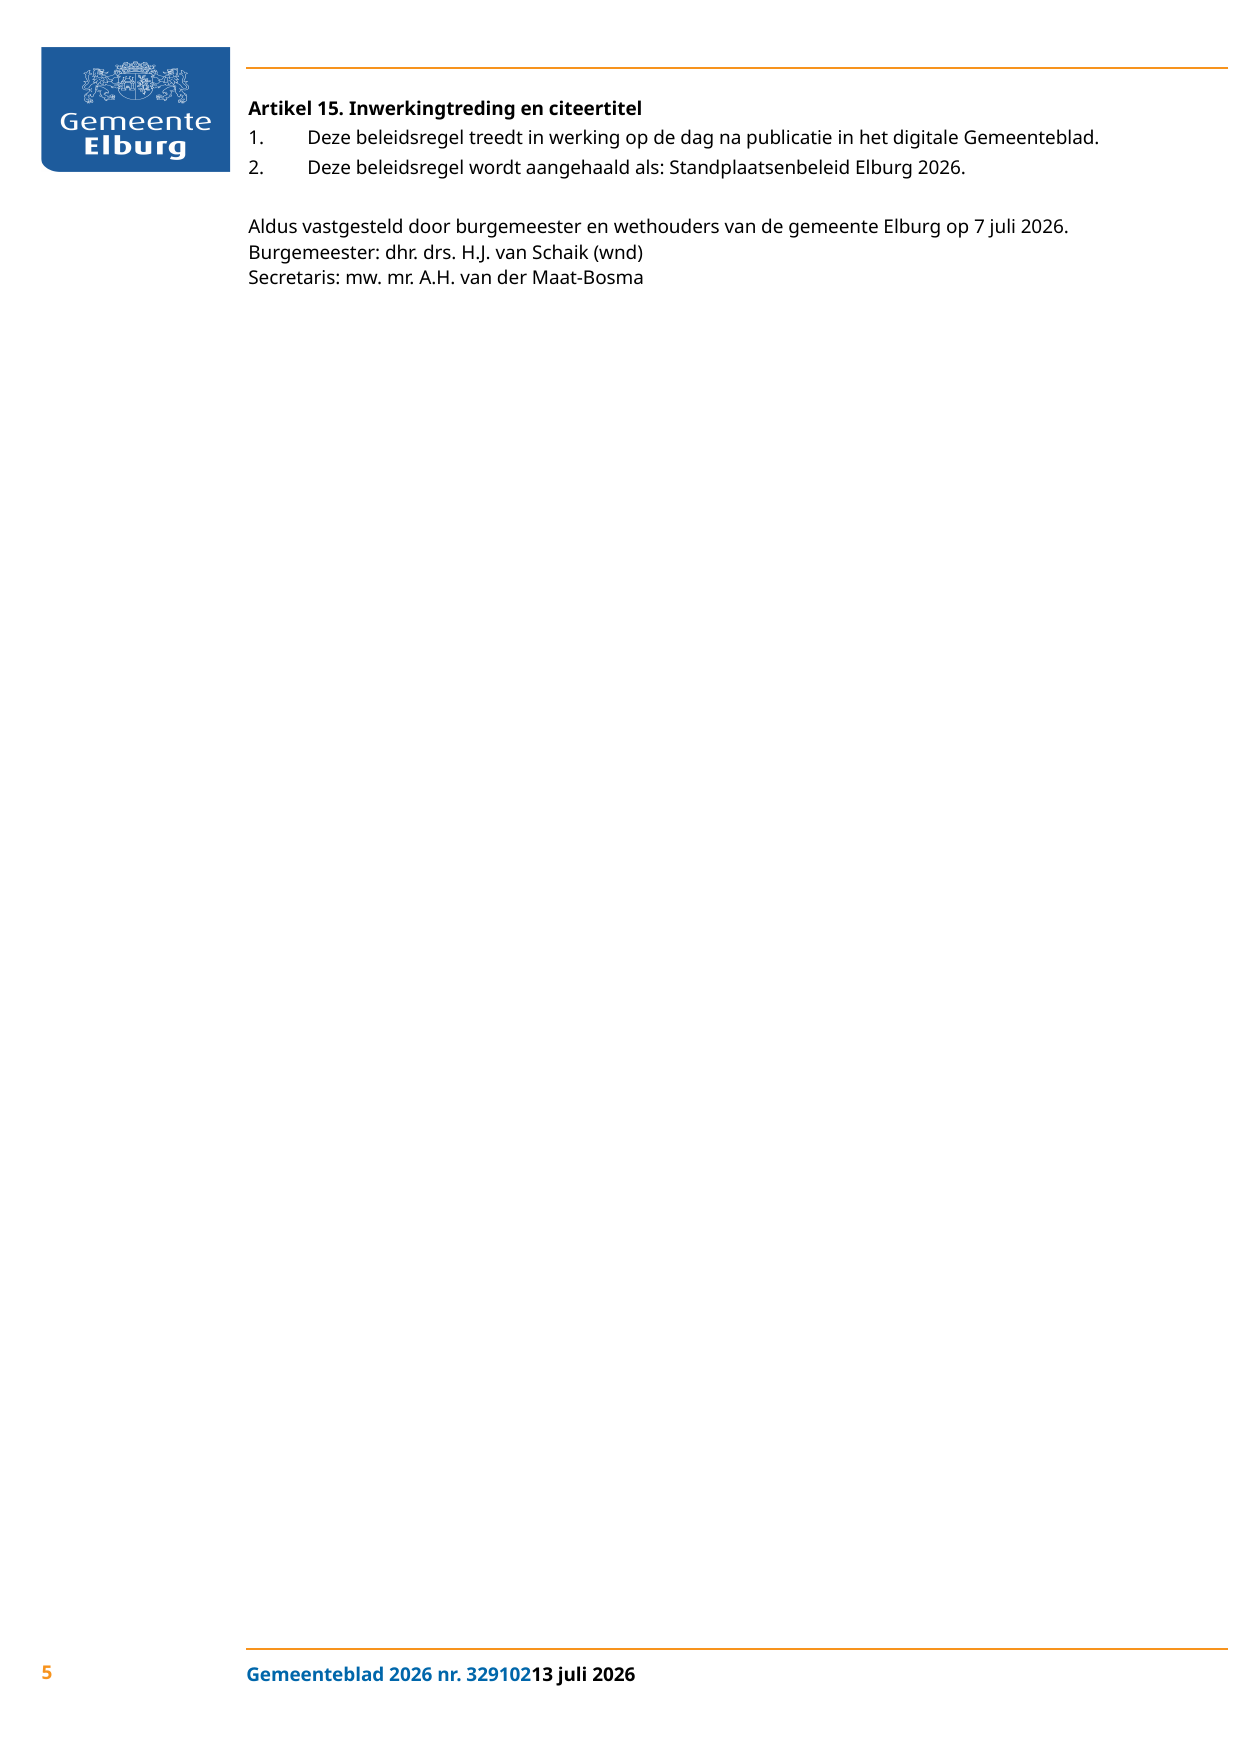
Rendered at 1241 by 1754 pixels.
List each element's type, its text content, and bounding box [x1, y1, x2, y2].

text Burgemeester: dhr. drs. H.J. van Schaik (wnd) [248, 239, 1152, 264]
text Secretaris: mw. mr. A.H. van der Maat-Bosma [248, 264, 1152, 290]
text Aldus vastgesteld door burgemeester en wethouders van de gemeente Elburg op 7 juli 2026. [248, 213, 1152, 239]
list Deze beleidsregel treedt in werking op de dag na publicatie in het digitale Gemeenteblad. [248, 124, 1152, 150]
picture [41, 47, 231, 172]
list Deze beleidsregel wordt aangehaald als: Standplaatsenbeleid Elburg 2026. [248, 154, 1152, 180]
text Artikel 15. Inwerkingtreding en citeertitel [248, 95, 1152, 121]
